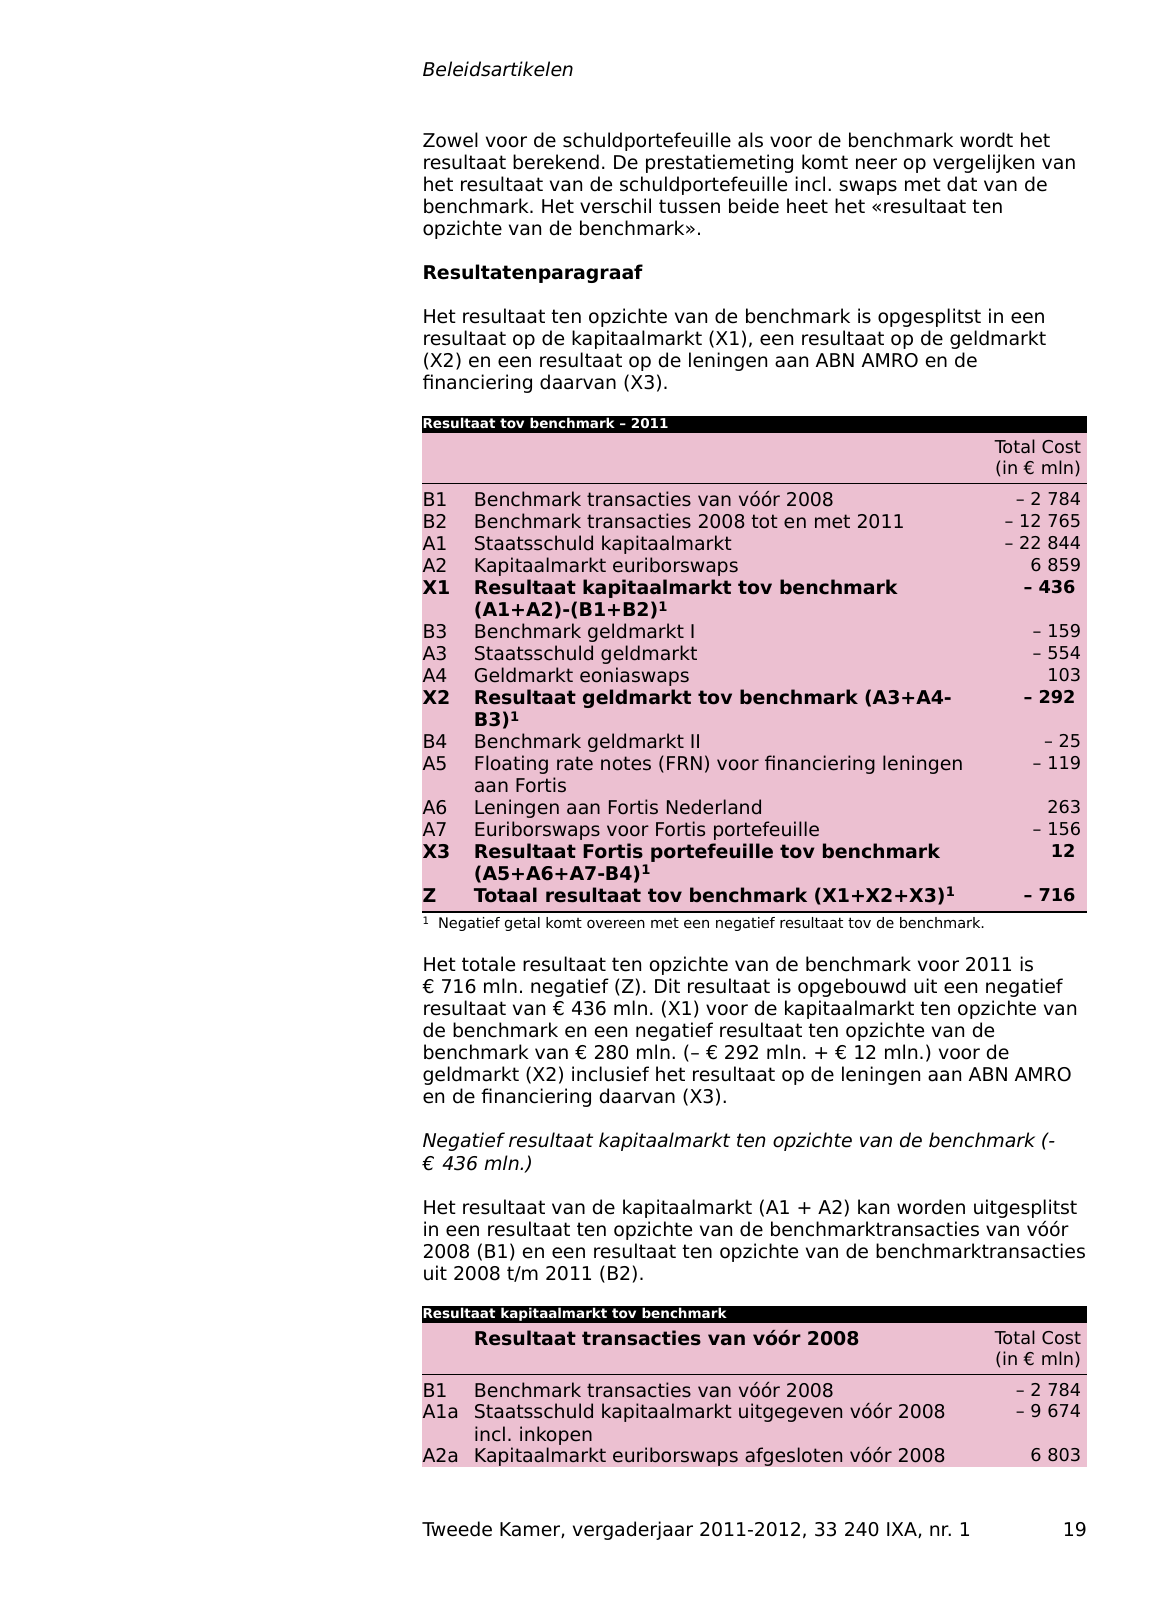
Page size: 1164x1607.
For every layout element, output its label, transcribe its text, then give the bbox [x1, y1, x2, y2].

subtitle Resultatenparagraaf [422, 262, 1087, 284]
table_cell – 119 [984, 753, 1087, 797]
table_cell – 2 784 [984, 1375, 1087, 1401]
table_cell Totaal resultaat tov benchmark (X1+X2+X3)1 [468, 885, 984, 911]
subtitle Negatief resultaat kapitaalmarkt ten opzichte van de benchmark (- € 436 mln.) [422, 1130, 1087, 1174]
table_cell Euriborswaps voor Fortis portefeuille [468, 819, 984, 841]
table_header Resultaat tov benchmark – 2011 [422, 416, 1087, 432]
table_cell A1a [422, 1401, 468, 1445]
table_cell Benchmark geldmarkt II [468, 731, 984, 753]
table_cell – 25 [984, 731, 1087, 753]
table_cell – 292 [984, 687, 1087, 731]
table_cell Benchmark geldmarkt I [468, 621, 984, 643]
table_cell – 2 784 [984, 484, 1087, 511]
table_cell Staatsschuld kapitaalmarkt [468, 533, 984, 555]
table_cell A4 [422, 665, 468, 687]
table_cell B1 [422, 484, 468, 511]
table_cell A6 [422, 797, 468, 819]
table_cell [422, 1323, 468, 1374]
table_cell Floating rate notes (FRN) voor financiering leningen aan Fortis [468, 753, 984, 797]
text Het resultaat van de kapitaalmarkt (A1 + A2) kan worden uitgesplitst in een resultaat ten opzichte van de benchmarktransacties van vóór 2008 (B1) en een resultaat ten opzichte van de benchmarktransacties uit 2008 t/m 2011 (B2). [422, 1197, 1087, 1284]
table_cell 103 [984, 665, 1087, 687]
table_cell Staatsschuld geldmarkt [468, 643, 984, 665]
table_cell 6 859 [984, 555, 1087, 577]
table_cell Kapitaalmarkt euriborswaps [468, 555, 984, 577]
table_cell X1 [422, 577, 468, 621]
table_cell – 436 [984, 577, 1087, 621]
table_cell Resultaat geldmarkt tov benchmark (A3+A4-B3)1 [468, 687, 984, 731]
table_cell – 22 844 [984, 533, 1087, 555]
table_cell B2 [422, 511, 468, 533]
table_cell A1 [422, 533, 468, 555]
table_cell Benchmark transacties van vóór 2008 [468, 484, 984, 511]
table_cell [422, 433, 468, 483]
text Zowel voor de schuldportefeuille als voor de benchmark wordt het resultaat berekend. De prestatiemeting komt neer op vergelijken van het resultaat van de schuldportefeuille incl. swaps met dat van de benchmark. Het verschil tussen beide heet het «resultaat ten opzichte van de benchmark». [422, 130, 1087, 240]
table_cell Resultaat transacties van vóór 2008 [468, 1323, 984, 1374]
table_cell 1 Negatief getal komt overeen met een negatief resultaat tov de benchmark. [422, 913, 1087, 932]
table_cell A2 [422, 555, 468, 577]
table_cell Total Cost (in € mln) [984, 433, 1087, 483]
table_cell – 554 [984, 643, 1087, 665]
table_cell Total Cost (in € mln) [984, 1323, 1087, 1374]
table_cell 12 [984, 841, 1087, 885]
table_cell A7 [422, 819, 468, 841]
table_cell B1 [422, 1375, 468, 1401]
table_cell Resultaat kapitaalmarkt tov benchmark (A1+A2)-(B1+B2)1 [468, 577, 984, 621]
table_cell X3 [422, 841, 468, 885]
table_cell Geldmarkt eoniaswaps [468, 665, 984, 687]
table_cell Staatsschuld kapitaalmarkt uitgegeven vóór 2008 incl. inkopen [468, 1401, 984, 1445]
table_cell [468, 433, 984, 483]
table_cell – 12 765 [984, 511, 1087, 533]
table_cell A3 [422, 643, 468, 665]
table_header Resultaat kapitaalmarkt tov benchmark [422, 1306, 1087, 1322]
table_cell Resultaat Fortis portefeuille tov benchmark (A5+A6+A7-B4)1 [468, 841, 984, 885]
table_cell A2a [422, 1445, 468, 1467]
table_cell B3 [422, 621, 468, 643]
table_cell – 159 [984, 621, 1087, 643]
table_cell 263 [984, 797, 1087, 819]
table_cell A5 [422, 753, 468, 797]
table_cell B4 [422, 731, 468, 753]
table_cell – 9 674 [984, 1401, 1087, 1445]
table_cell Benchmark transacties van vóór 2008 [468, 1375, 984, 1401]
table_cell – 156 [984, 819, 1087, 841]
table_cell X2 [422, 687, 468, 731]
table_cell Z [422, 885, 468, 911]
table_cell – 716 [984, 885, 1087, 911]
table_cell 6 803 [984, 1445, 1087, 1467]
table_cell Kapitaalmarkt euriborswaps afgesloten vóór 2008 [468, 1445, 984, 1467]
text Het totale resultaat ten opzichte van de benchmark voor 2011 is € 716 mln. negatief (Z). Dit resultaat is opgebouwd uit een negatief resultaat van € 436 mln. (X1) voor de kapitaalmarkt ten opzichte van de benchmark en een negatief resultaat ten opzichte van de benchmark van € 280 mln. (– € 292 mln. + € 12 mln.) voor de geldmarkt (X2) inclusief het resultaat op de leningen aan ABN AMRO en de financiering daarvan (X3). [422, 954, 1087, 1108]
table_cell Leningen aan Fortis Nederland [468, 797, 984, 819]
text Het resultaat ten opzichte van de benchmark is opgesplitst in een resultaat op de kapitaalmarkt (X1), een resultaat op de geldmarkt (X2) en een resultaat op de leningen aan ABN AMRO en de financiering daarvan (X3). [422, 306, 1087, 394]
table_cell Benchmark transacties 2008 tot en met 2011 [468, 511, 984, 533]
